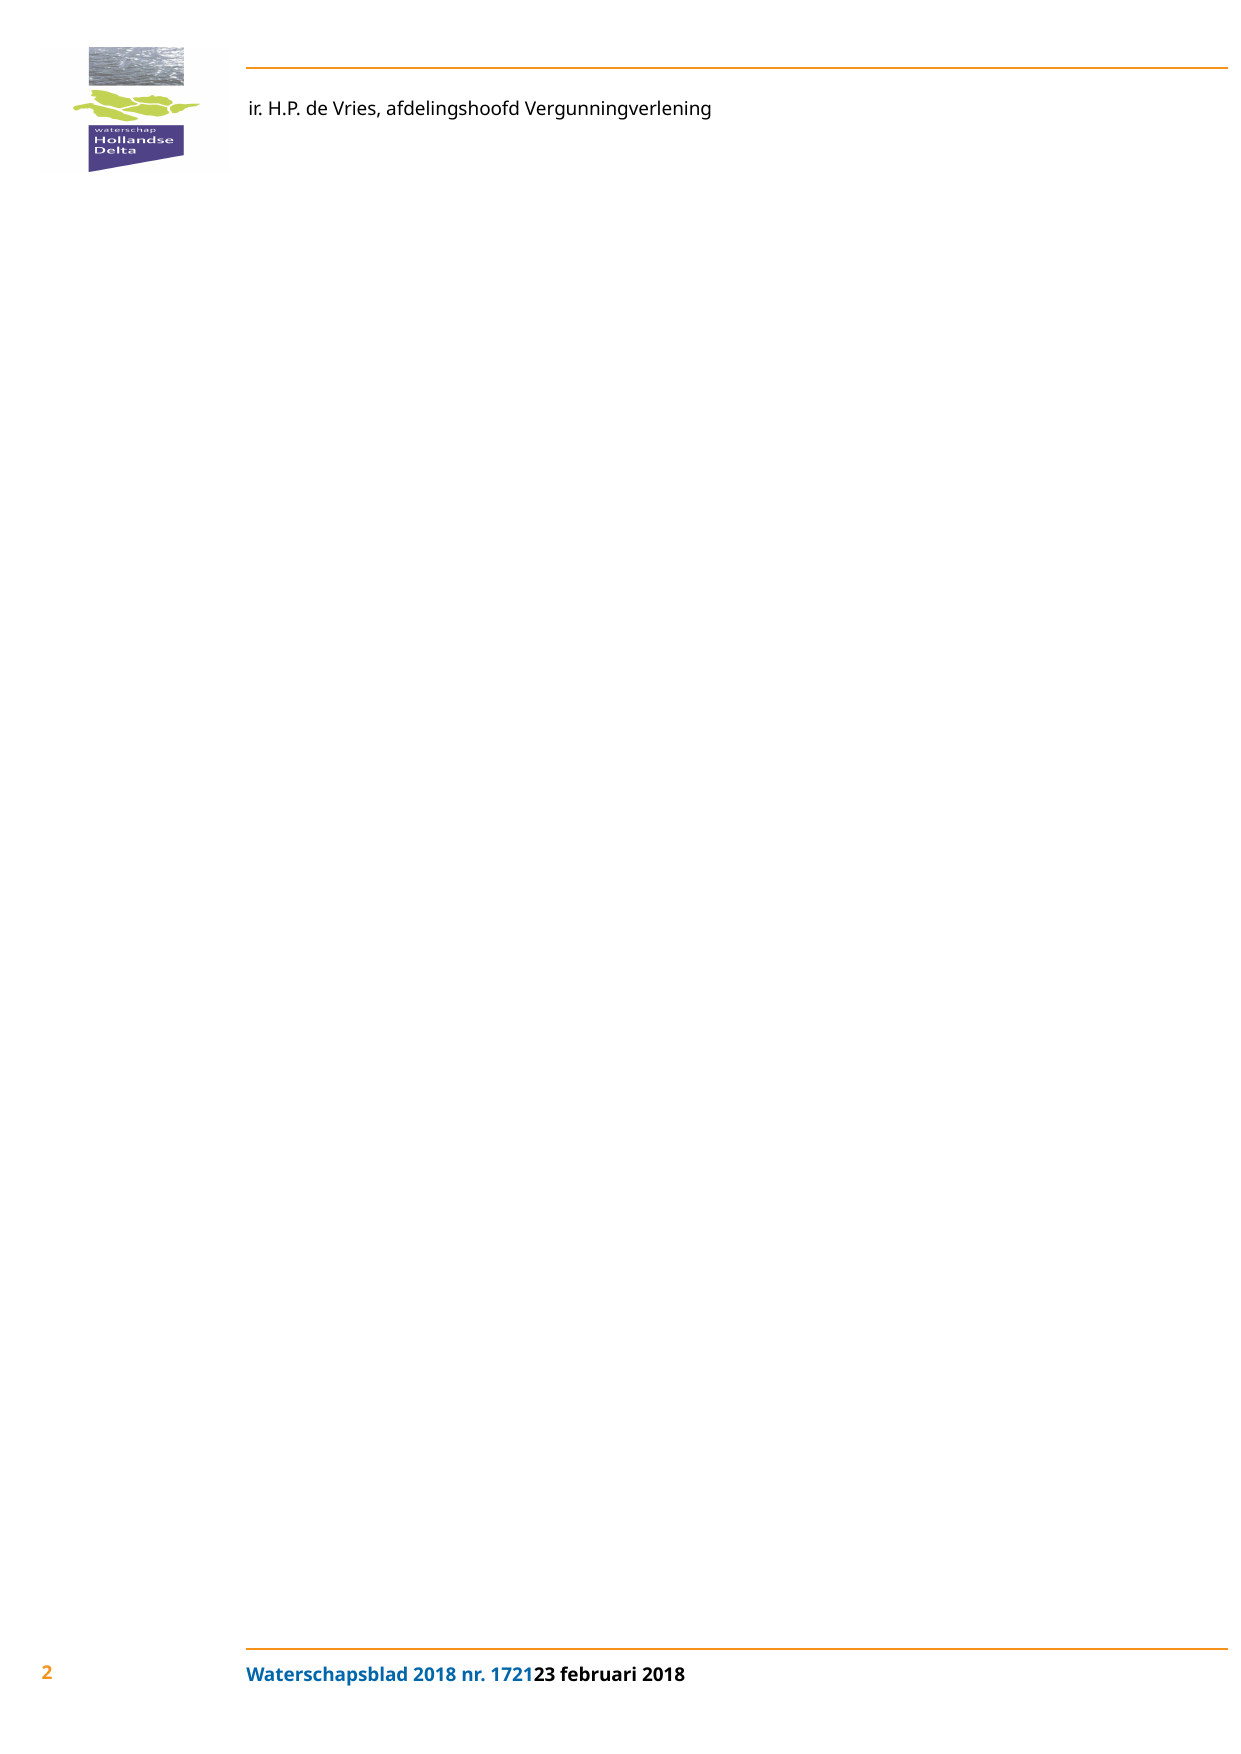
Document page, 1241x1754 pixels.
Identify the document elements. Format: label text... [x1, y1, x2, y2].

text ir. H.P. de Vries, afdelingshoofd Vergunningverlening [248, 95, 1152, 121]
picture [41, 47, 231, 172]
